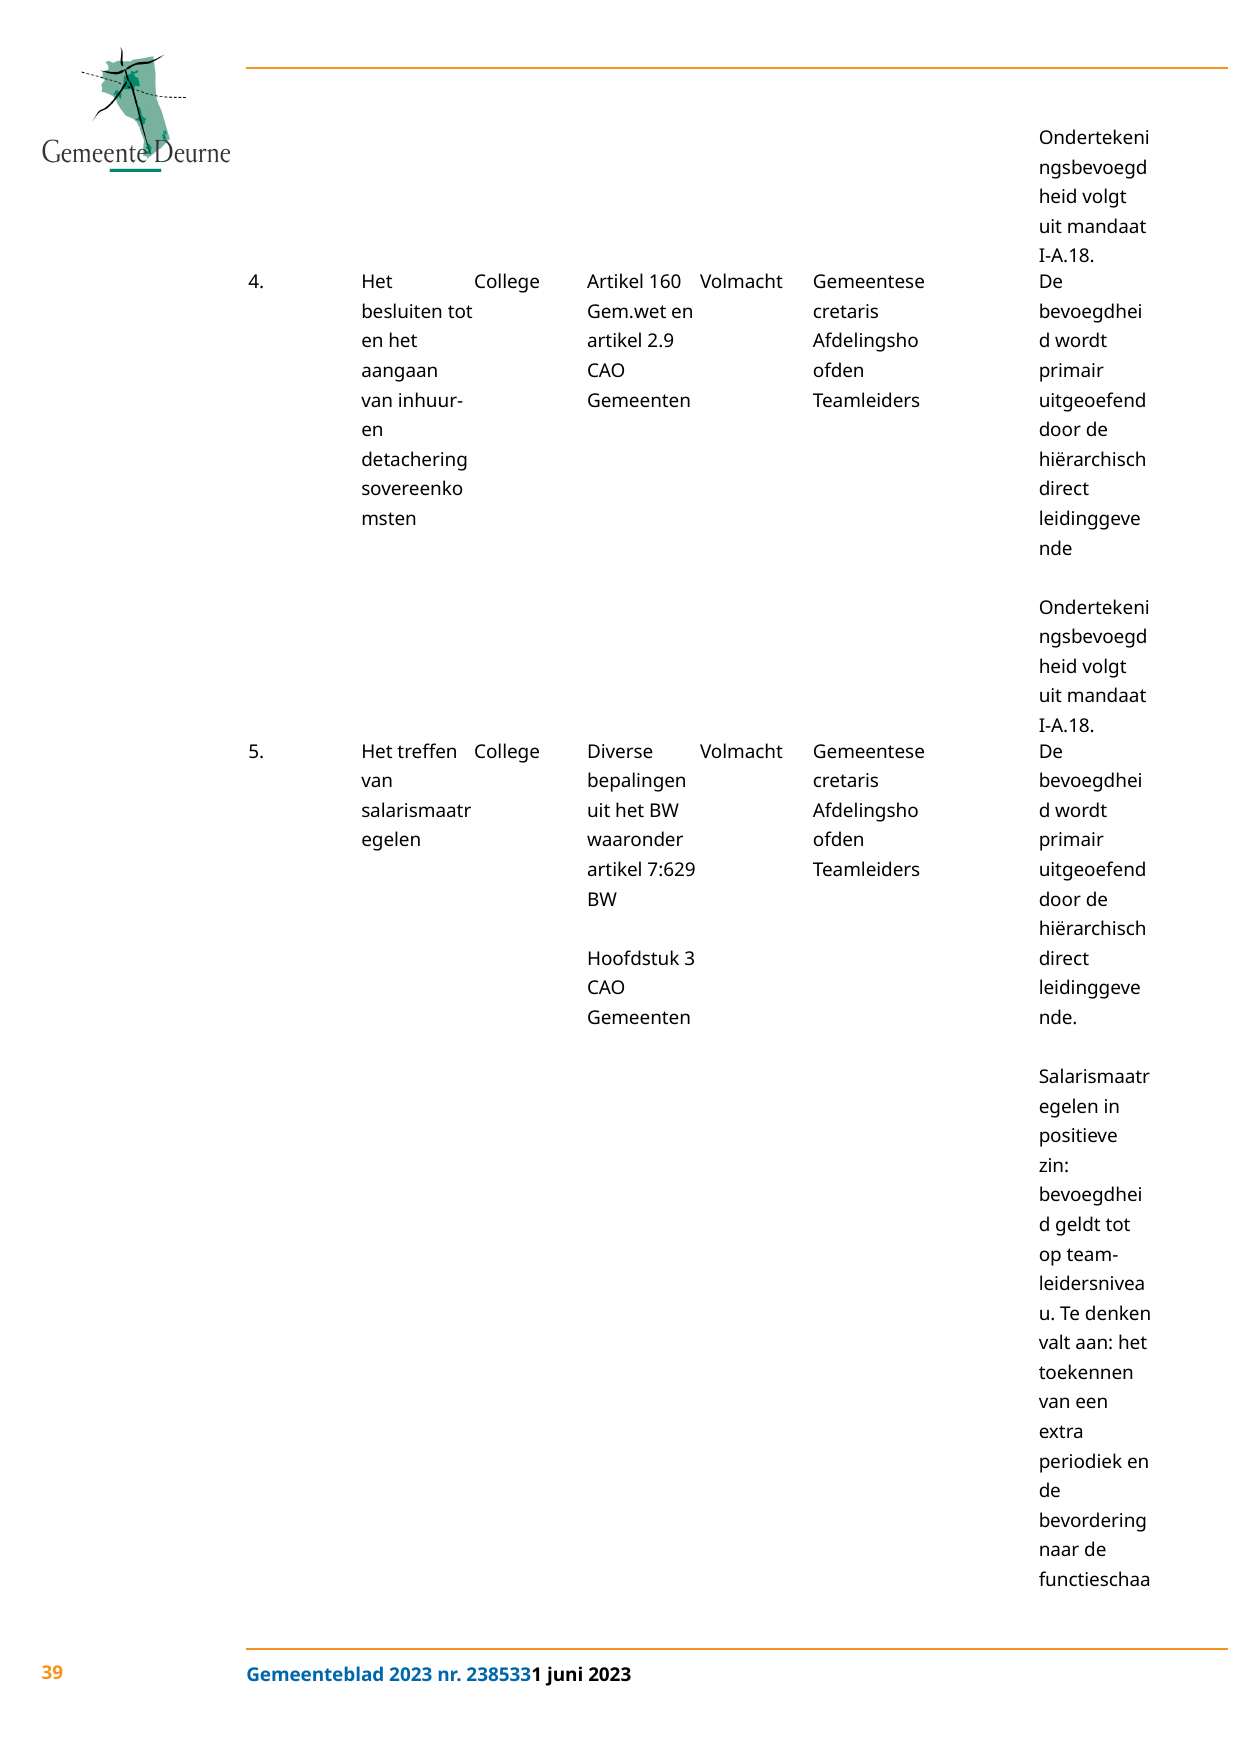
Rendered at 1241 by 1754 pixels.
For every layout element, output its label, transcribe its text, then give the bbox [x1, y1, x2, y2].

table_cell [926, 95, 1038, 268]
table_cell [361, 95, 474, 268]
table_cell De bevoegdheid wordt primair uitgeoefend door de hiërarchisch direct leidinggevende Ondertekeningsbevoegdheid volgt uit mandaat I-A.18. [1039, 269, 1152, 738]
table_cell [700, 95, 813, 268]
table_cell [926, 738, 1038, 1592]
table_cell 5. [248, 738, 361, 1592]
picture [41, 47, 231, 172]
table_cell De bevoegdheid wordt primair uitgeoefend door de hiërarchisch direct leidinggevende. Salarismaatregelen in positieve zin: bevoegdheid geldt tot op team- leidersniveau. Te denken valt aan: het toekennen van een extra periodiek en de bevordering naar de functieschaa [1039, 738, 1152, 1592]
table_cell Volmacht [700, 269, 813, 738]
table_cell [587, 95, 700, 268]
table_cell Artikel 160 Gem.wet en artikel 2.9 CAO Gemeenten [587, 269, 700, 738]
table_cell Ondertekeningsbevoegdheid volgt uit mandaat I-A.18. [1039, 95, 1152, 268]
table_cell [926, 269, 1038, 738]
table_cell Volmacht [700, 738, 813, 1592]
table_cell [813, 95, 926, 268]
table_cell Diverse bepalingen uit het BW waaronder artikel 7:629 BW Hoofdstuk 3 CAO Gemeenten [587, 738, 700, 1592]
table_cell 4. [248, 269, 361, 738]
table_cell Gemeentesecretaris Afdelingshoofden Teamleiders [813, 269, 926, 738]
table_cell Het treffen van salarismaatregelen [361, 738, 474, 1592]
table_cell [248, 95, 361, 268]
table_cell Gemeentesecretaris Afdelingshoofden Teamleiders [813, 738, 926, 1592]
table_cell Het besluiten tot en het aangaan van inhuur- en detacheringsovereenkomsten [361, 269, 474, 738]
table_cell College [474, 738, 587, 1592]
table_cell [474, 95, 587, 268]
table_cell College [474, 269, 587, 738]
